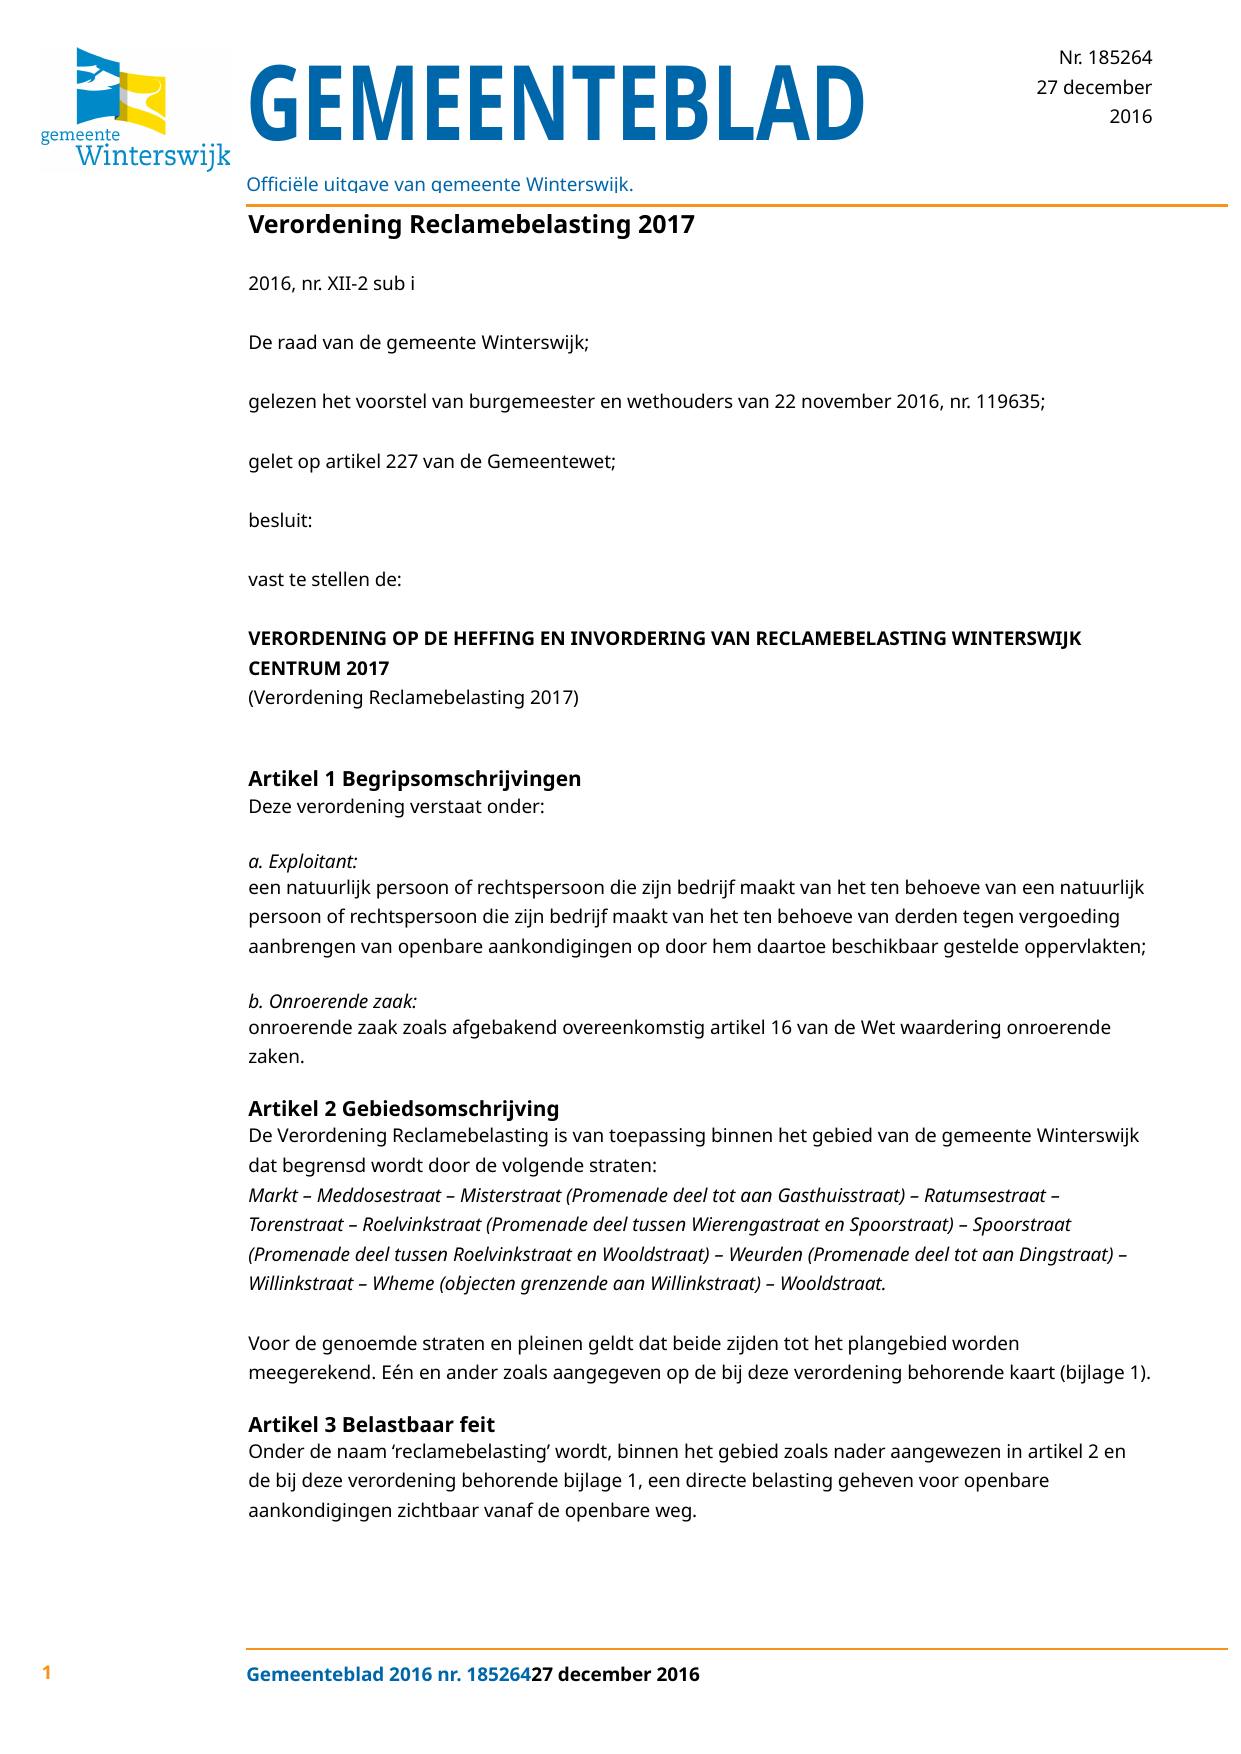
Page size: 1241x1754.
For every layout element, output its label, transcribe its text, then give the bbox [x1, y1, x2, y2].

text VERORDENING OP DE HEFFING EN INVORDERING VAN RECLAMEBELASTING WINTERSWIJK CENTRUM 2017 [248, 625, 1152, 681]
text een natuurlijk persoon of rechtspersoon die zijn bedrijf maakt van het ten behoeve van een natuurlijk persoon of rechtspersoon die zijn bedrijf maakt van het ten behoeve van derden tegen vergoeding aanbrengen van openbare aankondigingen op door hem daartoe beschikbaar gestelde oppervlakten; [248, 874, 1152, 959]
text Onder de naam ‘reclamebelasting’ wordt, binnen het gebied zoals nader aangewezen in artikel 2 en de bij deze verordening behorende bijlage 1, een directe belasting geheven voor openbare aankondigingen zichtbaar vanaf de openbare weg. [248, 1438, 1152, 1523]
picture [225, 153, 231, 162]
text a. Exploitant: [248, 848, 1152, 874]
text Voor de genoemde straten en pleinen geldt dat beide zijden tot het plangebied worden meegerekend. Eén en ander zoals aangegeven op de bij deze verordening behorende kaart (bijlage 1). [248, 1330, 1152, 1385]
text De Verordening Reclamebelasting is van toepassing binnen het gebied van de gemeente Winterswijk dat begrensd wordt door de volgende straten: [248, 1123, 1152, 1178]
text 2016, nr. XII-2 sub i [248, 270, 1152, 296]
text De raad van de gemeente Winterswijk; [248, 329, 1152, 355]
text onroerende zaak zoals afgebakend overeenkomstig artikel 16 van de Wet waardering onroerende zaken. [248, 1014, 1152, 1069]
text gelet op artikel 227 van de Gemeentewet; [248, 448, 1152, 473]
text b. Onroerende zaak: [248, 988, 1152, 1014]
text vast te stellen de: [248, 566, 1152, 592]
text Artikel 1 Begripsomschrijvingen [248, 764, 1152, 793]
text besluit: [248, 507, 1152, 533]
picture [41, 47, 231, 172]
text Markt – Meddosestraat – Misterstraat (Promenade deel tot aan Gasthuisstraat) – Ratumsestraat – Torenstraat – Roelvinkstraat (Promenade deel tussen Wierengastraat en Spoorstraat) – Spoorstraat (Promenade deel tussen Roelvinkstraat en Wooldstraat) – Weurden (Promenade deel tot aan Dingstraat) – Willinkstraat – Wheme (objecten grenzende aan Willinkstraat) – Wooldstraat. [248, 1182, 1152, 1296]
text (Verordening Reclamebelasting 2017) [248, 684, 1152, 710]
text Artikel 3 Belastbaar feit [248, 1410, 1152, 1438]
text Deze verordening verstaat onder: [248, 793, 1152, 819]
text Verordening Reclamebelasting 2017 [248, 207, 1152, 241]
text gelezen het voorstel van burgemeester en wethouders van 22 november 2016, nr. 119635; [248, 389, 1152, 414]
text Artikel 2 Gebiedsomschrijving [248, 1094, 1152, 1123]
